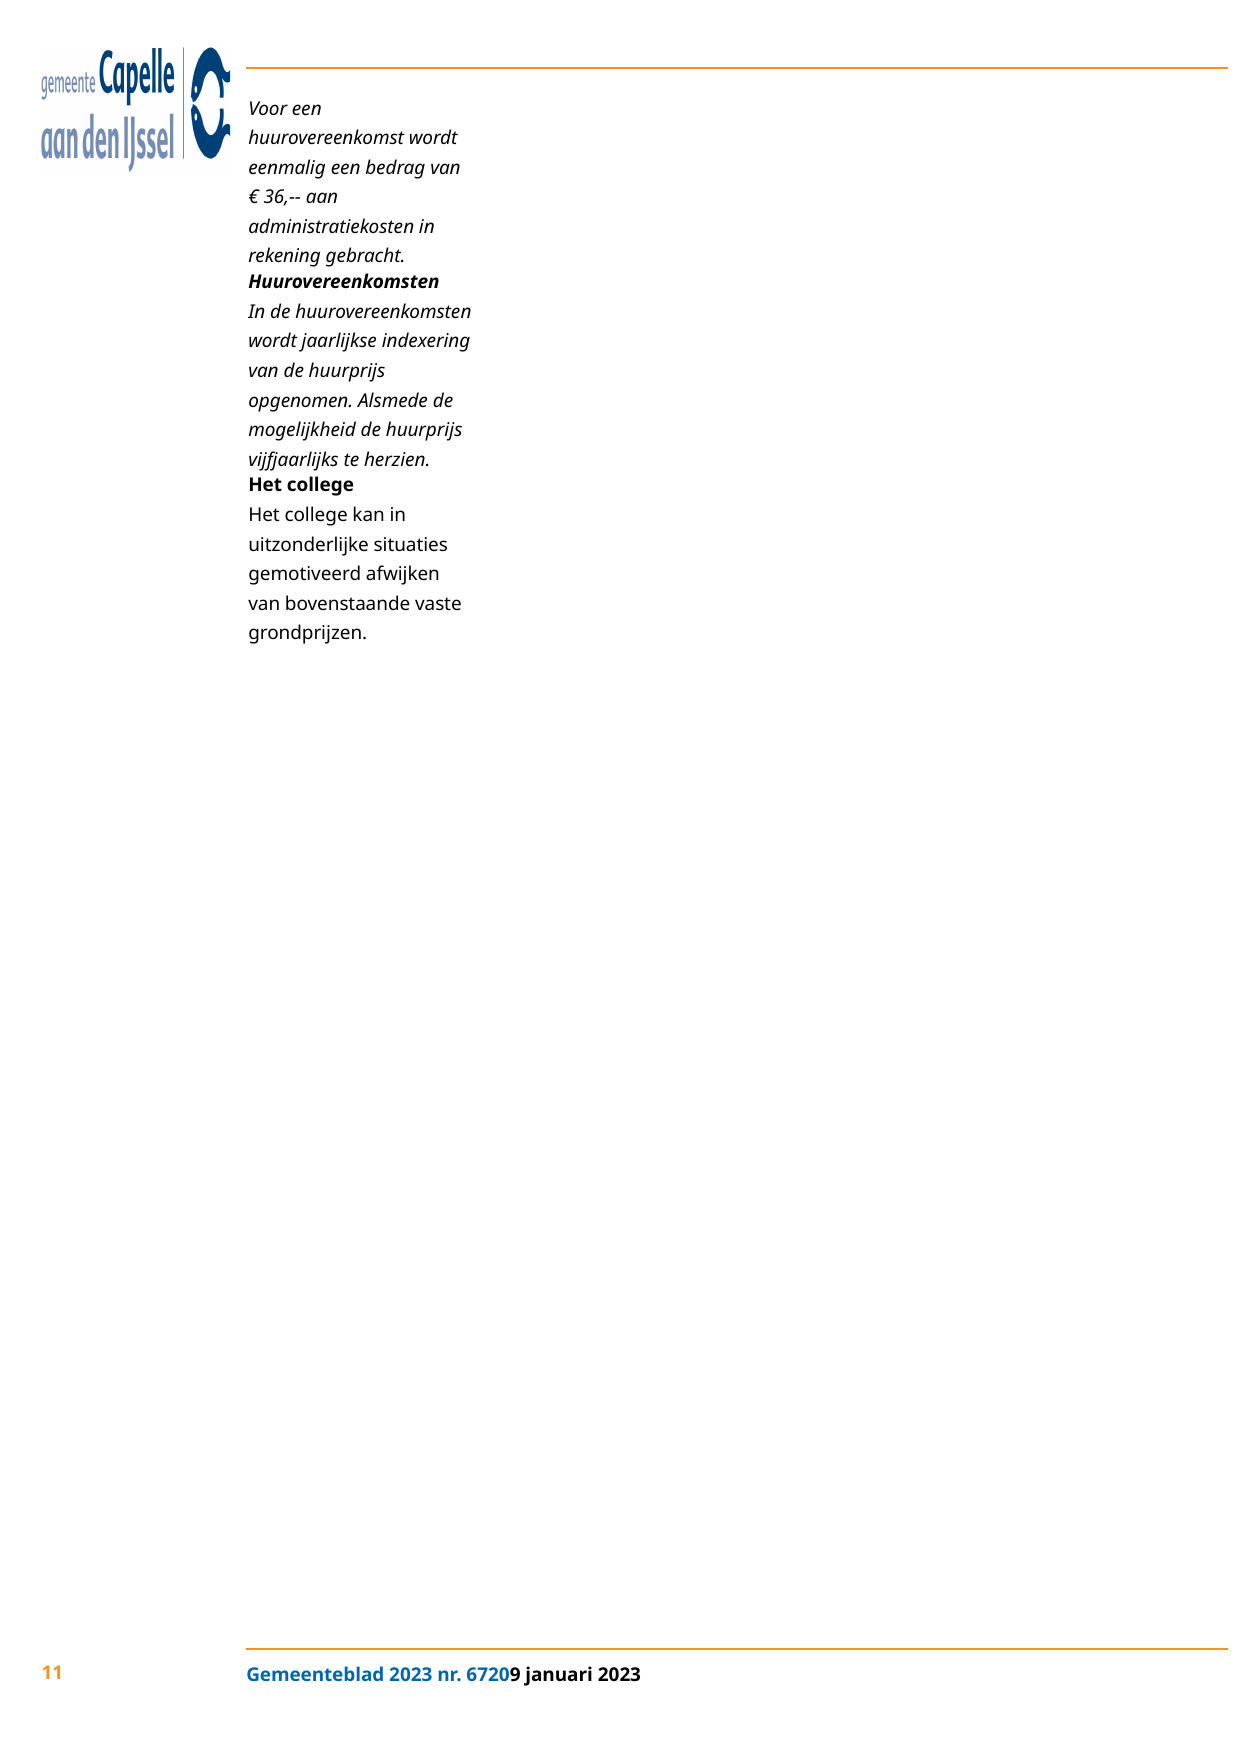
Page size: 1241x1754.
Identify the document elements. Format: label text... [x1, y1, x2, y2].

table_cell [474, 472, 700, 645]
table_cell [700, 95, 926, 268]
table_cell Voor een huurovereenkomst wordt eenmalig een bedrag van € 36,-- aan administratiekosten in rekening gebracht. [248, 95, 474, 268]
table_cell [700, 269, 926, 472]
table_cell [700, 472, 926, 645]
table_cell Het college Het college kan in uitzonderlijke situaties gemotiveerd afwijken van bovenstaande vaste grondprijzen. [248, 472, 474, 645]
table_cell [926, 269, 1152, 472]
picture [41, 47, 231, 172]
table_cell [926, 95, 1152, 268]
table_cell [926, 472, 1152, 645]
table_cell [474, 95, 700, 268]
table_cell [474, 269, 700, 472]
table_cell Huurovereenkomsten In de huurovereenkomsten wordt jaarlijkse indexering van de huurprijs opgenomen. Alsmede de mogelijkheid de huurprijs vijfjaarlijks te herzien. [248, 269, 474, 472]
